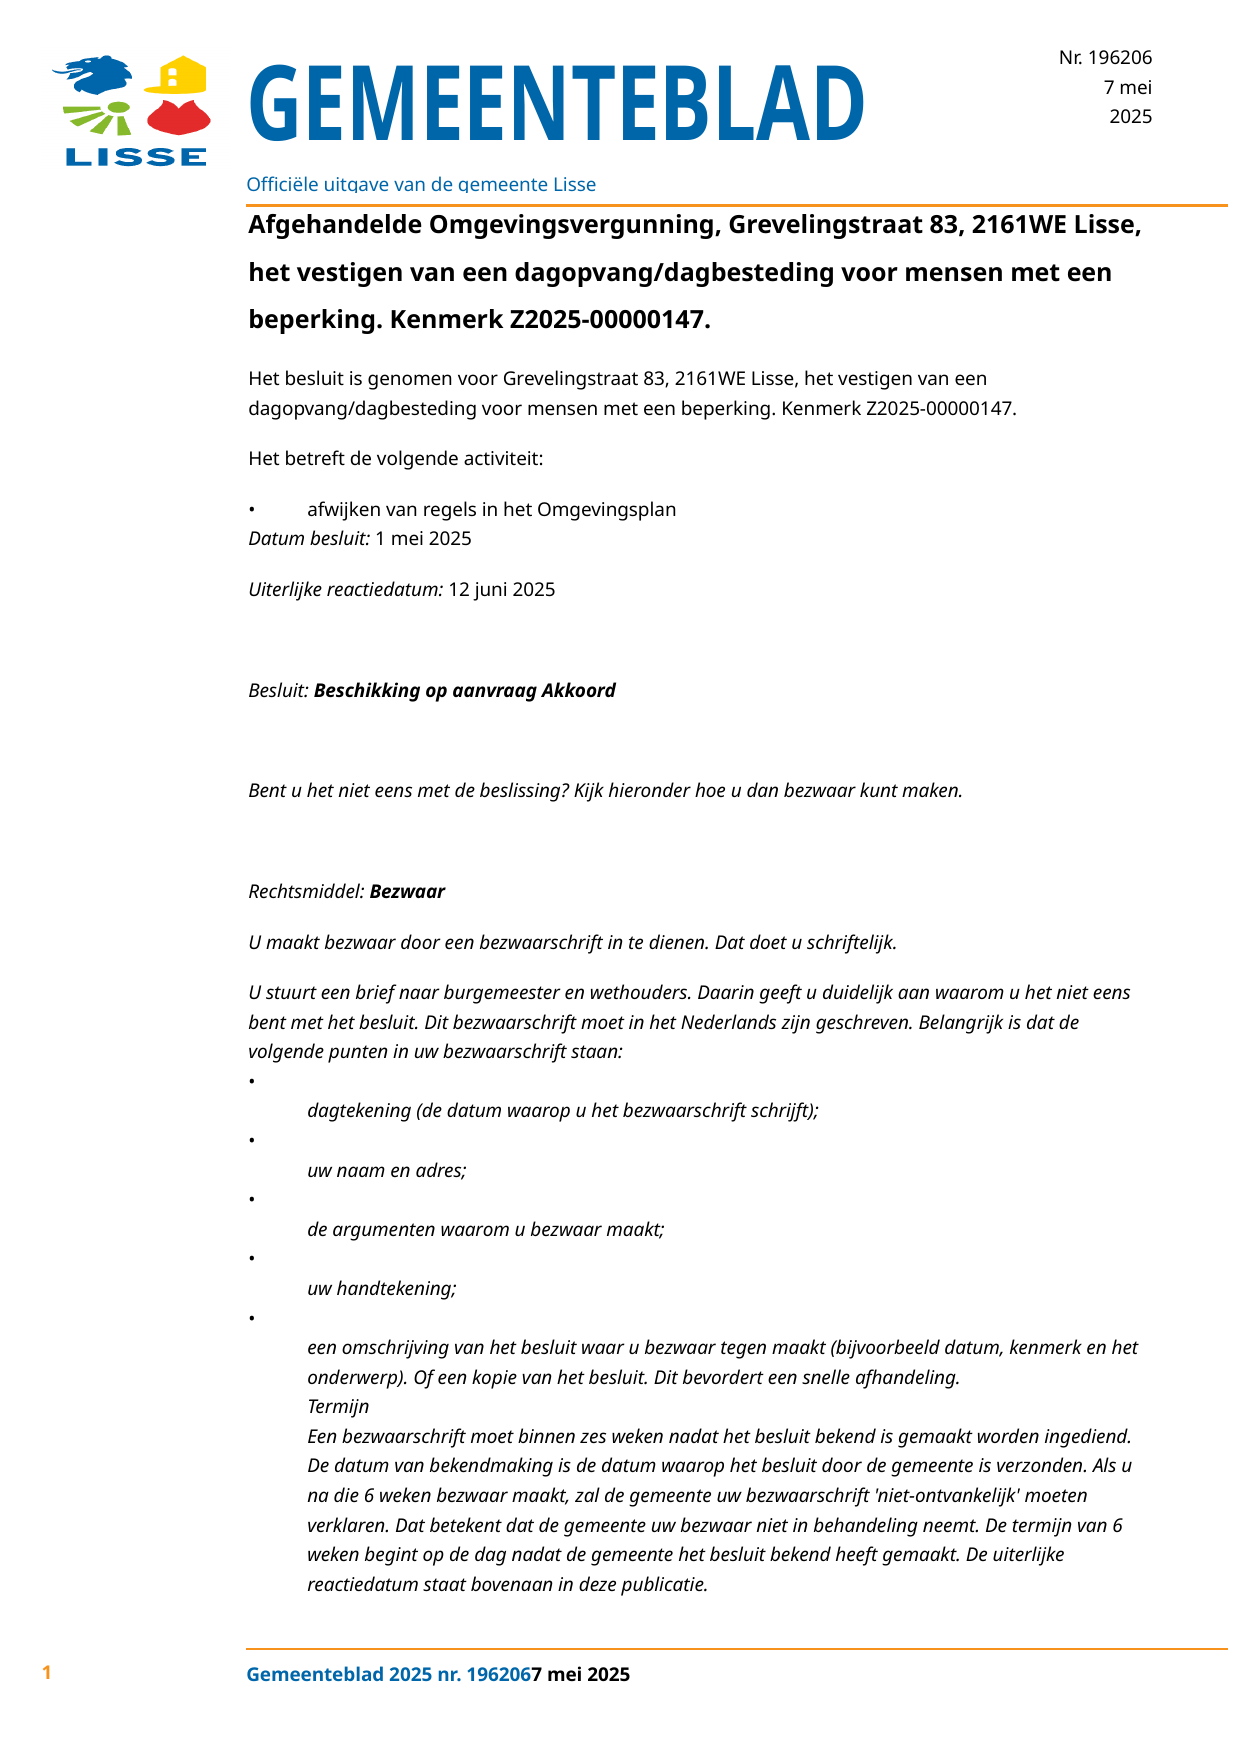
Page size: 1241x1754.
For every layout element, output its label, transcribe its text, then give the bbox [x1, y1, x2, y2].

list dagtekening (de datum waarop u het bezwaarschrift schrijft); [248, 1098, 1152, 1123]
text Besluit: Beschikking op aanvraag Akkoord [248, 677, 1152, 702]
picture [41, 47, 231, 172]
list afwijken van regels in het Omgevingsplan [248, 496, 1152, 522]
list uw naam en adres; [248, 1157, 1152, 1182]
text Het besluit is genomen voor Grevelingstraat 83, 2161WE Lisse, het vestigen van een dagopvang/dagbesteding voor mensen met een beperking. Kenmerk Z2025-00000147. [248, 366, 1152, 421]
text Datum besluit: 1 mei 2025 [248, 526, 1152, 551]
list Een bezwaarschrift moet binnen zes weken nadat het besluit bekend is gemaakt worden ingediend. De datum van bekendmaking is de datum waarop het besluit door de gemeente is verzonden. Als u na die 6 weken bezwaar maakt, zal de gemeente uw bezwaarschrift 'niet-ontvankelijk' moeten verklaren. Dat betekent dat de gemeente uw bezwaar niet in behandeling neemt. De termijn van 6 weken begint op de dag nadat de gemeente het besluit bekend heeft gemaakt. De uiterlijke reactiedatum staat bovenaan in deze publicatie. [248, 1423, 1152, 1597]
list de argumenten waarom u bezwaar maakt; [248, 1216, 1152, 1242]
text Bent u het niet eens met de beslissing? Kijk hieronder hoe u dan bezwaar kunt maken. [248, 778, 1152, 803]
text Uiterlijke reactiedatum: 12 juni 2025 [248, 576, 1152, 602]
list Termijn [248, 1393, 1152, 1419]
text U stuurt een brief naar burgemeester en wethouders. Daarin geeft u duidelijk aan waarom u het niet eens bent met het besluit. Dit bezwaarschrift moet in het Nederlands zijn geschreven. Belangrijk is dat de volgende punten in uw bezwaarschrift staan: [248, 979, 1152, 1064]
list een omschrijving van het besluit waar u bezwaar tegen maakt (bijvoorbeeld datum, kenmerk en het onderwerp). Of een kopie van het besluit. Dit bevordert een snelle afhandeling. [248, 1334, 1152, 1389]
text Het betreft de volgende activiteit: [248, 446, 1152, 471]
text Rechtsmiddel: Bezwaar [248, 878, 1152, 904]
list uw handtekening; [248, 1275, 1152, 1301]
text U maakt bezwaar door een bezwaarschrift in te dienen. Dat doet u schriftelijk. [248, 929, 1152, 954]
text Afgehandelde Omgevingsvergunning, Grevelingstraat 83, 2161WE Lisse, het vestigen van een dagopvang/dagbesteding voor mensen met een beperking. Kenmerk Z2025-00000147. [248, 207, 1152, 336]
